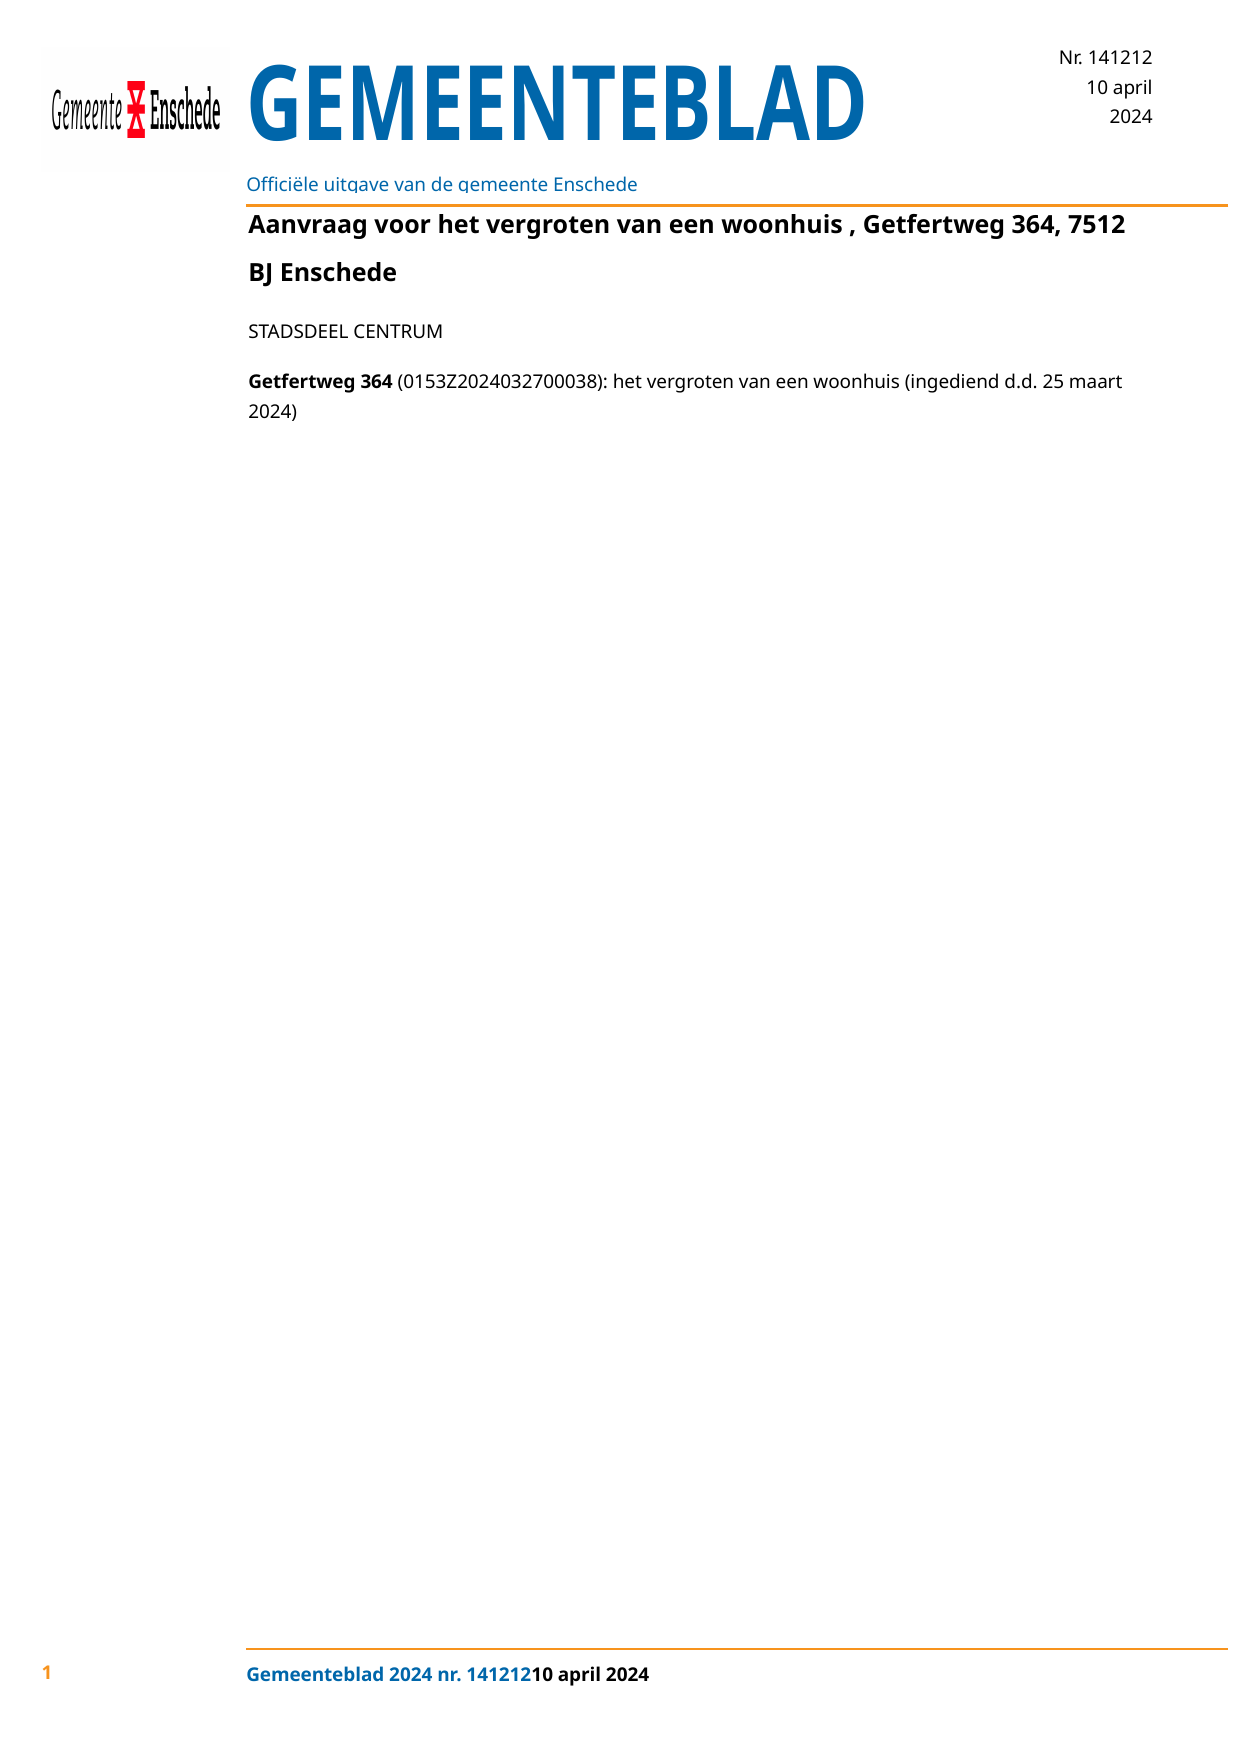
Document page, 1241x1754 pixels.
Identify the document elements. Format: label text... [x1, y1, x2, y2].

text Aanvraag voor het vergroten van een woonhuis , Getfertweg 364, 7512 BJ Enschede [248, 207, 1152, 288]
text Getfertweg 364 (0153Z2024032700038): het vergroten van een woonhuis (ingediend d.d. 25 maart 2024) [248, 368, 1152, 424]
text STADSDEEL CENTRUM [248, 318, 1152, 344]
picture [41, 47, 231, 172]
